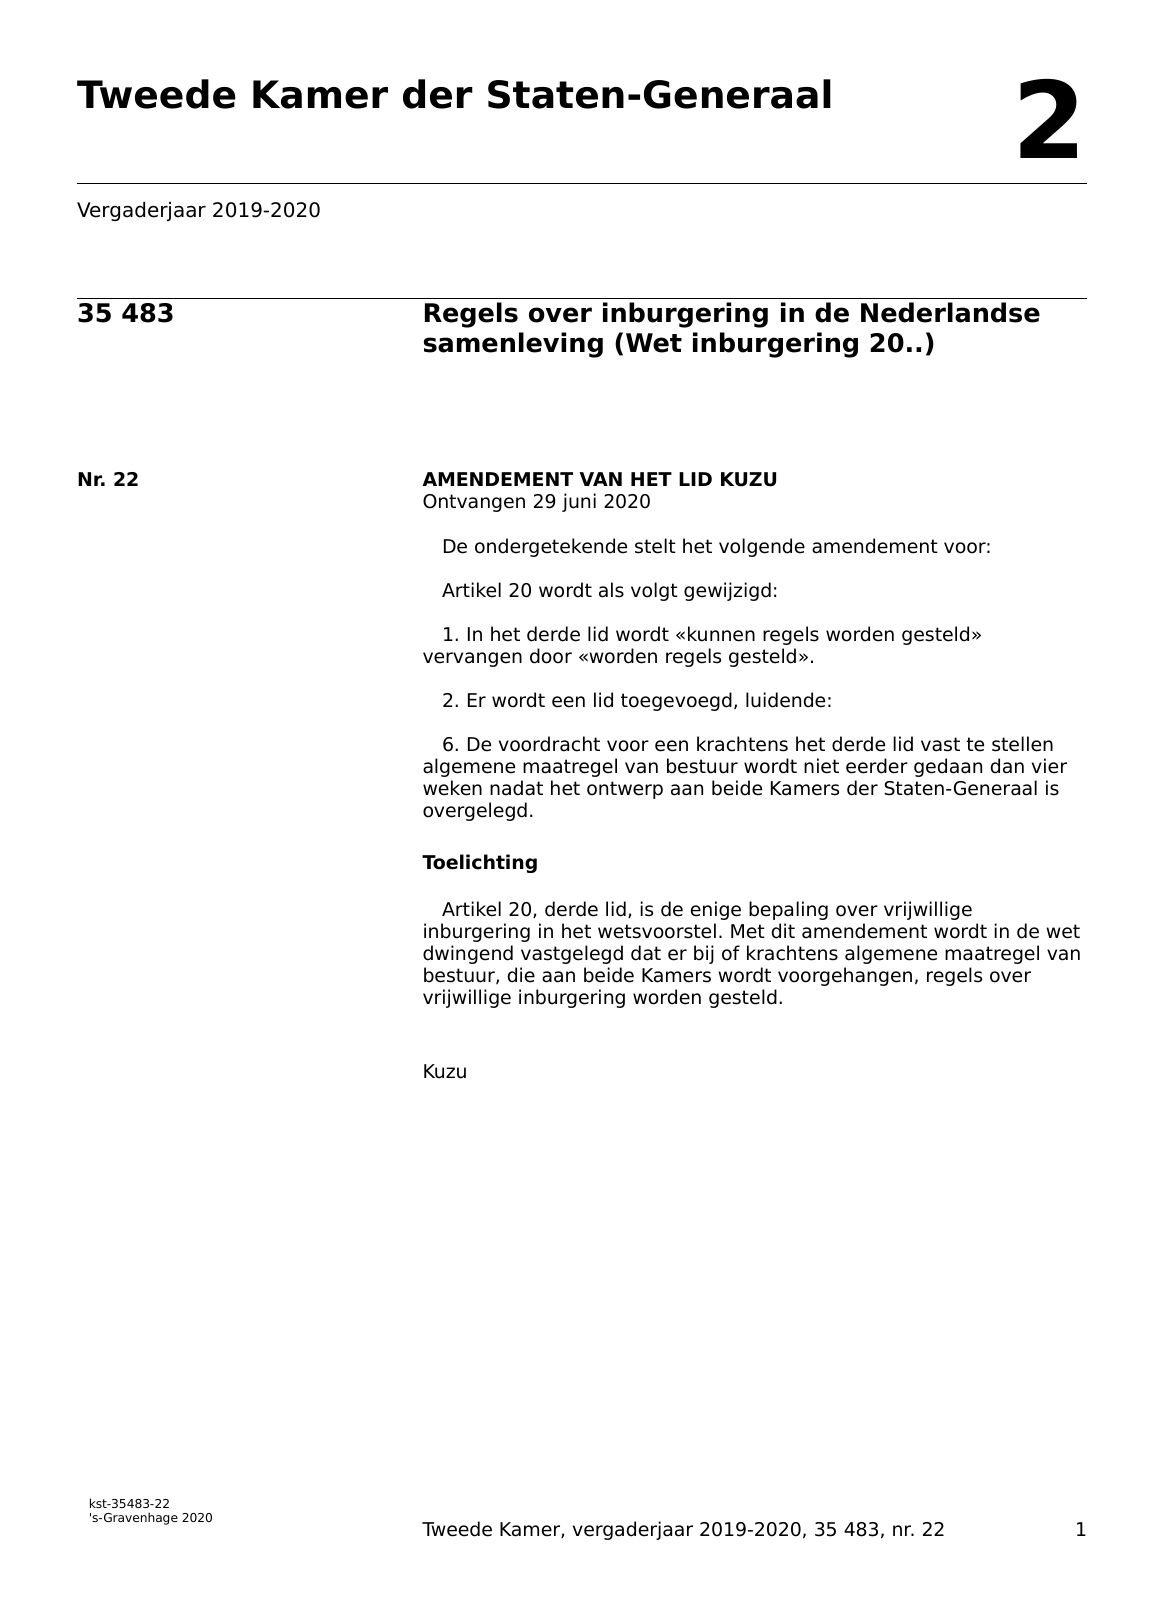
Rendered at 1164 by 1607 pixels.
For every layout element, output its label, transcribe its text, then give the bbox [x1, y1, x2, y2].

subtitle Toelichting [422, 852, 1087, 874]
text Ontvangen 29 juni 2020 [422, 491, 1087, 513]
text kst-35483-22 [88, 1497, 323, 1511]
table_header Tweede Kamer der Staten-Generaal [77, 59, 886, 183]
text 's-Gravenhage 2020 [88, 1511, 323, 1525]
text 6. De voordracht voor een krachtens het derde lid vast te stellen algemene maatregel van bestuur wordt niet eerder gedaan dan vier weken nadat het ontwerp aan beide Kamers der Staten-Generaal is overgelegd. [422, 734, 1087, 822]
text Artikel 20, derde lid, is de enige bepaling over vrijwillige inburgering in het wetsvoorstel. Met dit amendement wordt in de wet dwingend vastgelegd dat er bij of krachtens algemene maatregel van bestuur, die aan beide Kamers wordt voorgehangen, regels over vrijwillige inburgering worden gesteld. [422, 899, 1087, 1009]
subtitle 35 483 Regels over inburgering in de Nederlandse samenleving (Wet inburgering 20..) [77, 299, 1087, 358]
text Kuzu [422, 1039, 1087, 1083]
table_header 2 [886, 59, 1087, 183]
text De ondergetekende stelt het volgende amendement voor: [422, 536, 1087, 557]
text Artikel 20 wordt als volgt gewijzigd: [422, 580, 1087, 602]
subtitle Nr. 22 AMENDEMENT VAN HET LID KUZU [77, 469, 1087, 491]
text 2. Er wordt een lid toegevoegd, luidende: [422, 690, 1087, 712]
table_cell Vergaderjaar 2019-2020 [77, 184, 1087, 298]
text 1. In het derde lid wordt «kunnen regels worden gesteld» vervangen door «worden regels gesteld». [422, 624, 1087, 668]
